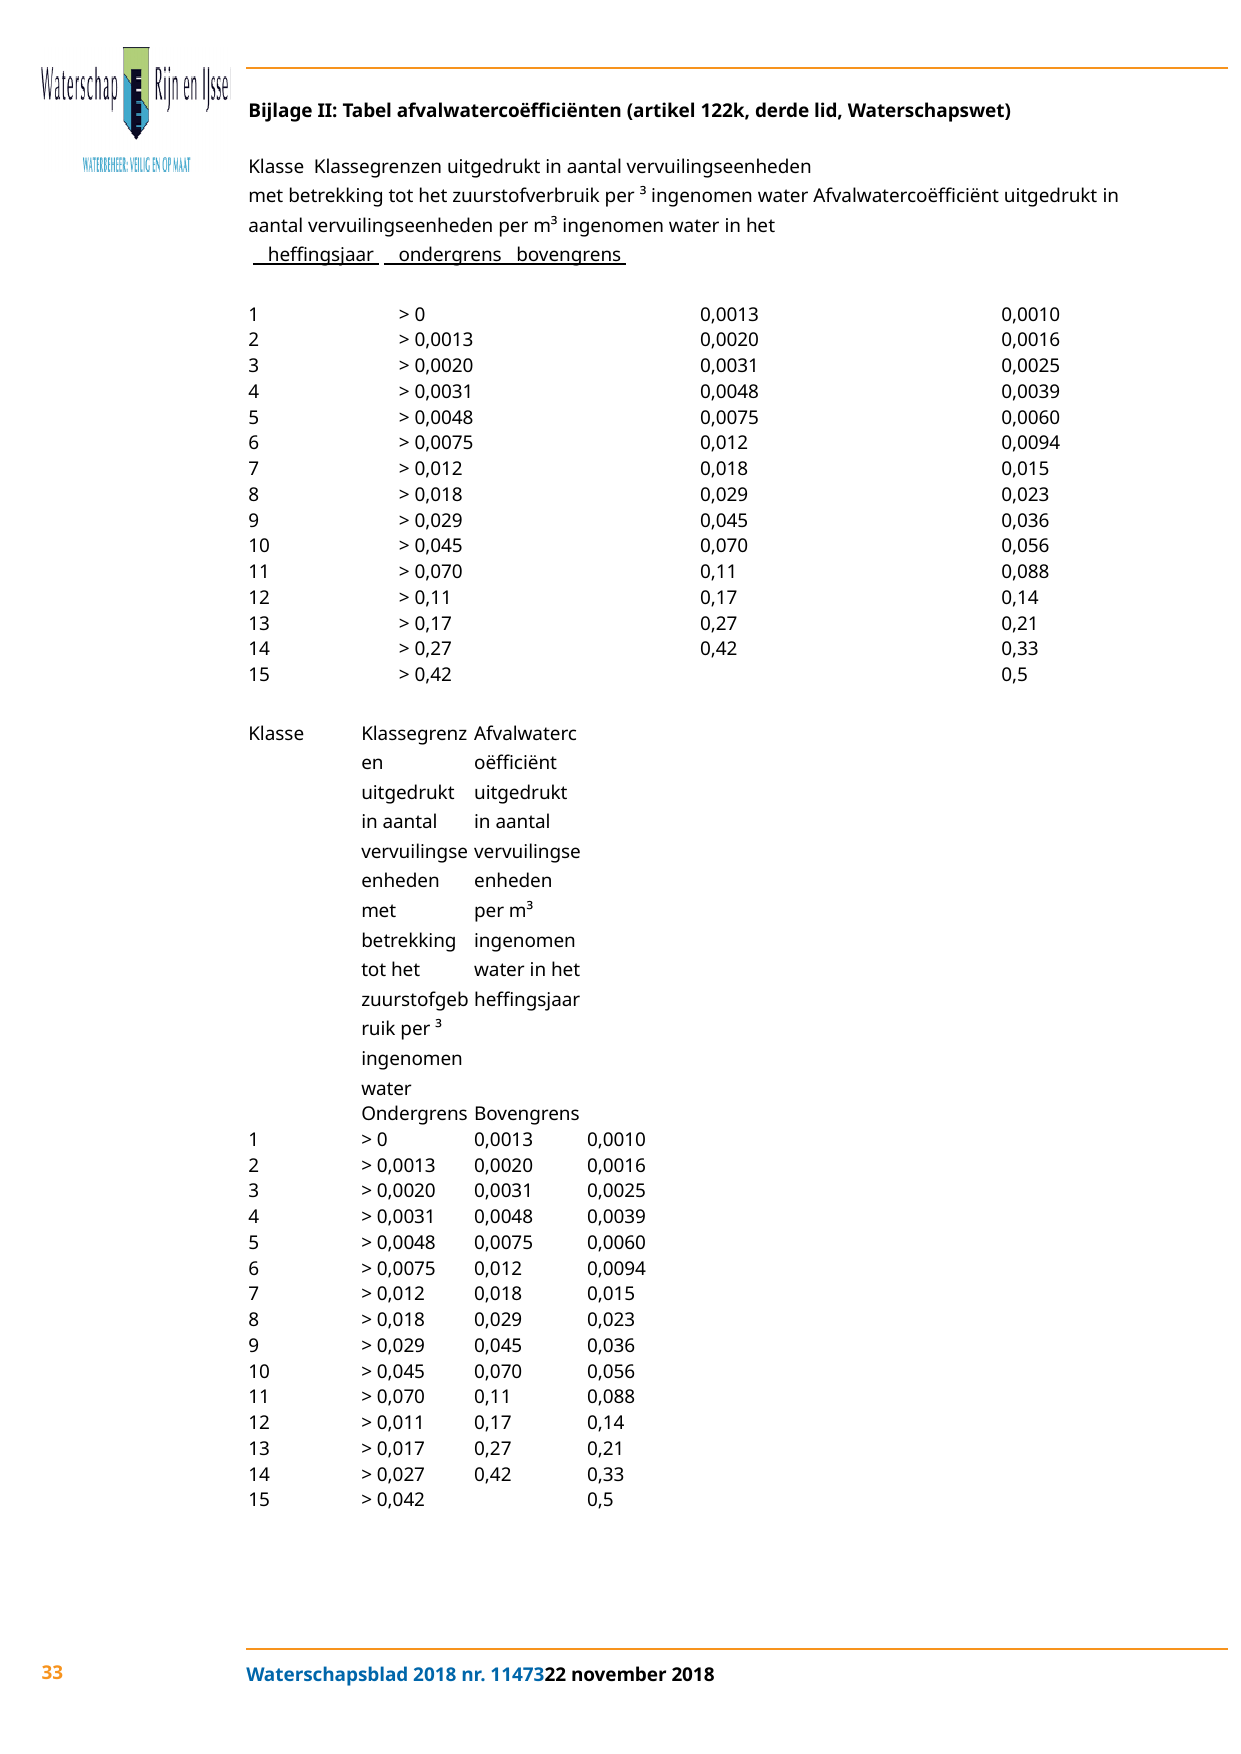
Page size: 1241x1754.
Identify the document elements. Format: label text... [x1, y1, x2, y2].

table_cell > 0,045 [399, 533, 549, 558]
table_cell [549, 635, 700, 661]
table_cell 0,0010 [587, 1126, 700, 1152]
table_cell 0,0048 [700, 378, 850, 404]
table_cell 0,21 [587, 1435, 700, 1461]
table_cell > 0,42 [399, 661, 549, 687]
table_cell 0,0013 [474, 1126, 587, 1152]
table_cell > 0,011 [361, 1409, 474, 1435]
table_cell > 0,027 [361, 1461, 474, 1486]
table_cell > 0,0075 [399, 430, 549, 455]
table_cell 0,42 [700, 635, 850, 661]
table_header 0,0013 [700, 301, 850, 327]
table_cell 8 [248, 481, 398, 507]
table_cell 0,088 [1001, 558, 1152, 584]
table_cell [850, 533, 1001, 558]
table_cell [850, 353, 1001, 378]
table_cell 0,0031 [700, 353, 850, 378]
table_cell 0,33 [587, 1461, 700, 1486]
table_cell 0,11 [700, 558, 850, 584]
table_cell 13 [248, 610, 398, 635]
table_cell [850, 584, 1001, 610]
table_cell [549, 610, 700, 635]
table_cell [549, 378, 700, 404]
table_cell 6 [248, 1255, 361, 1281]
table_cell [549, 430, 700, 455]
table_cell 0,0075 [474, 1229, 587, 1255]
table_cell 0,0060 [1001, 404, 1152, 429]
table_cell > 0,042 [361, 1486, 474, 1512]
table_cell 14 [248, 1461, 361, 1486]
table_cell 0,0060 [587, 1229, 700, 1255]
table_header 1 [248, 301, 398, 327]
table_cell 0,029 [700, 481, 850, 507]
table_cell [549, 455, 700, 481]
table_cell 0,0094 [1001, 430, 1152, 455]
table_cell 0,012 [700, 430, 850, 455]
table_cell 1 [248, 1126, 361, 1152]
table_cell 0,5 [587, 1486, 700, 1512]
table_cell 0,023 [1001, 481, 1152, 507]
table_cell 12 [248, 1409, 361, 1435]
table_cell 0,088 [587, 1384, 700, 1409]
table_cell > 0,029 [399, 507, 549, 532]
table_cell 0,015 [1001, 455, 1152, 481]
table_cell 8 [248, 1306, 361, 1332]
table_cell 0,0025 [1001, 353, 1152, 378]
table_header 0,0010 [1001, 301, 1152, 327]
table_cell [850, 635, 1001, 661]
table_cell [248, 1101, 361, 1126]
table_cell 0,070 [474, 1358, 587, 1383]
table_cell 0,0016 [1001, 327, 1152, 352]
table_cell [549, 404, 700, 429]
table_cell > 0,0013 [361, 1152, 474, 1178]
table_cell 0,036 [587, 1332, 700, 1358]
table_cell > 0,018 [361, 1306, 474, 1332]
table_cell [850, 378, 1001, 404]
table_cell [549, 558, 700, 584]
table_cell 9 [248, 1332, 361, 1358]
table_cell > 0,0048 [399, 404, 549, 429]
table_cell 0,056 [587, 1358, 700, 1383]
table_cell [549, 481, 700, 507]
table_cell 0,11 [474, 1384, 587, 1409]
table_cell [850, 455, 1001, 481]
table_cell [850, 610, 1001, 635]
table_cell > 0,045 [361, 1358, 474, 1383]
table_cell [700, 661, 850, 687]
table_cell 4 [248, 378, 398, 404]
table_cell Ondergrens [361, 1101, 474, 1126]
table_cell 10 [248, 533, 398, 558]
table_cell 0,0048 [474, 1204, 587, 1229]
table_cell 2 [248, 1152, 361, 1178]
table_cell > 0 [361, 1126, 474, 1152]
text Bijlage II: Tabel afvalwatercoëfficiënten (artikel 122k, derde lid, Waterschapswet) [248, 95, 1152, 123]
table_cell 0,0025 [587, 1178, 700, 1203]
table_cell 13 [248, 1435, 361, 1461]
table_cell > 0,012 [361, 1281, 474, 1306]
table_cell [850, 558, 1001, 584]
table_cell > 0,029 [361, 1332, 474, 1358]
table_cell [850, 661, 1001, 687]
table_cell 0,33 [1001, 635, 1152, 661]
table_cell [549, 353, 700, 378]
table_cell > 0,070 [399, 558, 549, 584]
table_cell > 0,012 [399, 455, 549, 481]
table_cell 12 [248, 584, 398, 610]
table_cell > 0,0020 [399, 353, 549, 378]
table_cell > 0,0020 [361, 1178, 474, 1203]
text heffingsjaar ondergrens bovengrens [248, 242, 1152, 267]
table_cell 0,21 [1001, 610, 1152, 635]
table_cell 0,14 [1001, 584, 1152, 610]
table_cell > 0,11 [399, 584, 549, 610]
table_cell 0,023 [587, 1306, 700, 1332]
table_cell 0,0020 [474, 1152, 587, 1178]
table_header [549, 301, 700, 327]
table_cell 0,045 [700, 507, 850, 532]
table_cell > 0,018 [399, 481, 549, 507]
table_cell 0,0094 [587, 1255, 700, 1281]
table_header > 0 [399, 301, 549, 327]
table_cell > 0,0013 [399, 327, 549, 352]
table_cell [549, 661, 700, 687]
table_cell 0,14 [587, 1409, 700, 1435]
table_cell 15 [248, 1486, 361, 1512]
table_cell 7 [248, 1281, 361, 1306]
table_cell > 0,0048 [361, 1229, 474, 1255]
table_cell 0,0016 [587, 1152, 700, 1178]
table_cell [850, 327, 1001, 352]
table_cell 0,012 [474, 1255, 587, 1281]
table_header [850, 301, 1001, 327]
table_cell 0,056 [1001, 533, 1152, 558]
table_cell 3 [248, 1178, 361, 1203]
table_cell [549, 507, 700, 532]
table_cell 6 [248, 430, 398, 455]
table_cell 0,0031 [474, 1178, 587, 1203]
table_cell 0,0020 [700, 327, 850, 352]
table_cell 2 [248, 327, 398, 352]
table_cell [549, 327, 700, 352]
table_cell 7 [248, 455, 398, 481]
table_cell [850, 404, 1001, 429]
table_cell 0,17 [700, 584, 850, 610]
table_header Afvalwatercoëfficiënt uitgedrukt in aantal vervuilingseenheden per m³ ingenomen water in het heffingsjaar [474, 720, 587, 1101]
table_cell 0,17 [474, 1409, 587, 1435]
table_header Klassegrenzen uitgedrukt in aantal vervuilingseenheden met betrekking tot het zuurstofgebruik per ³ ingenomen water [361, 720, 474, 1101]
table_cell [850, 430, 1001, 455]
table_cell 0,27 [474, 1435, 587, 1461]
table_cell [850, 507, 1001, 532]
table_cell 0,42 [474, 1461, 587, 1486]
table_cell 0,018 [700, 455, 850, 481]
table_cell > 0,017 [361, 1435, 474, 1461]
table_cell > 0,27 [399, 635, 549, 661]
table_cell 5 [248, 1229, 361, 1255]
text Klasse Klassegrenzen uitgedrukt in aantal vervuilingseenheden met betrekking tot het zuurstofverbruik per ³ ingenomen water Afvalwatercoëfficiënt uitgedrukt in aantal vervuilingseenheden per m³ ingenomen water in het [248, 153, 1152, 238]
table_cell 3 [248, 353, 398, 378]
table_cell 0,27 [700, 610, 850, 635]
table_cell 10 [248, 1358, 361, 1383]
table_cell [549, 533, 700, 558]
table_cell 0,036 [1001, 507, 1152, 532]
table_cell 0,015 [587, 1281, 700, 1306]
table_cell > 0,070 [361, 1384, 474, 1409]
table_cell 0,0039 [1001, 378, 1152, 404]
table_cell 0,0075 [700, 404, 850, 429]
table_cell [549, 584, 700, 610]
table_cell 11 [248, 558, 398, 584]
table_cell [474, 1486, 587, 1512]
picture [41, 47, 231, 172]
table_cell 0,018 [474, 1281, 587, 1306]
table_cell 15 [248, 661, 398, 687]
table_cell 9 [248, 507, 398, 532]
table_cell > 0,0031 [361, 1204, 474, 1229]
table_cell 0,0039 [587, 1204, 700, 1229]
table_cell 0,5 [1001, 661, 1152, 687]
table_cell 5 [248, 404, 398, 429]
table_cell 0,045 [474, 1332, 587, 1358]
table_cell [587, 1101, 700, 1126]
table_cell 0,070 [700, 533, 850, 558]
table_cell 0,029 [474, 1306, 587, 1332]
table_cell 11 [248, 1384, 361, 1409]
table_cell > 0,0075 [361, 1255, 474, 1281]
table_cell > 0,0031 [399, 378, 549, 404]
table_cell Bovengrens [474, 1101, 587, 1126]
table_cell 4 [248, 1204, 361, 1229]
table_cell > 0,17 [399, 610, 549, 635]
table_cell 14 [248, 635, 398, 661]
table_header Klasse [248, 720, 361, 1101]
table_cell [850, 481, 1001, 507]
